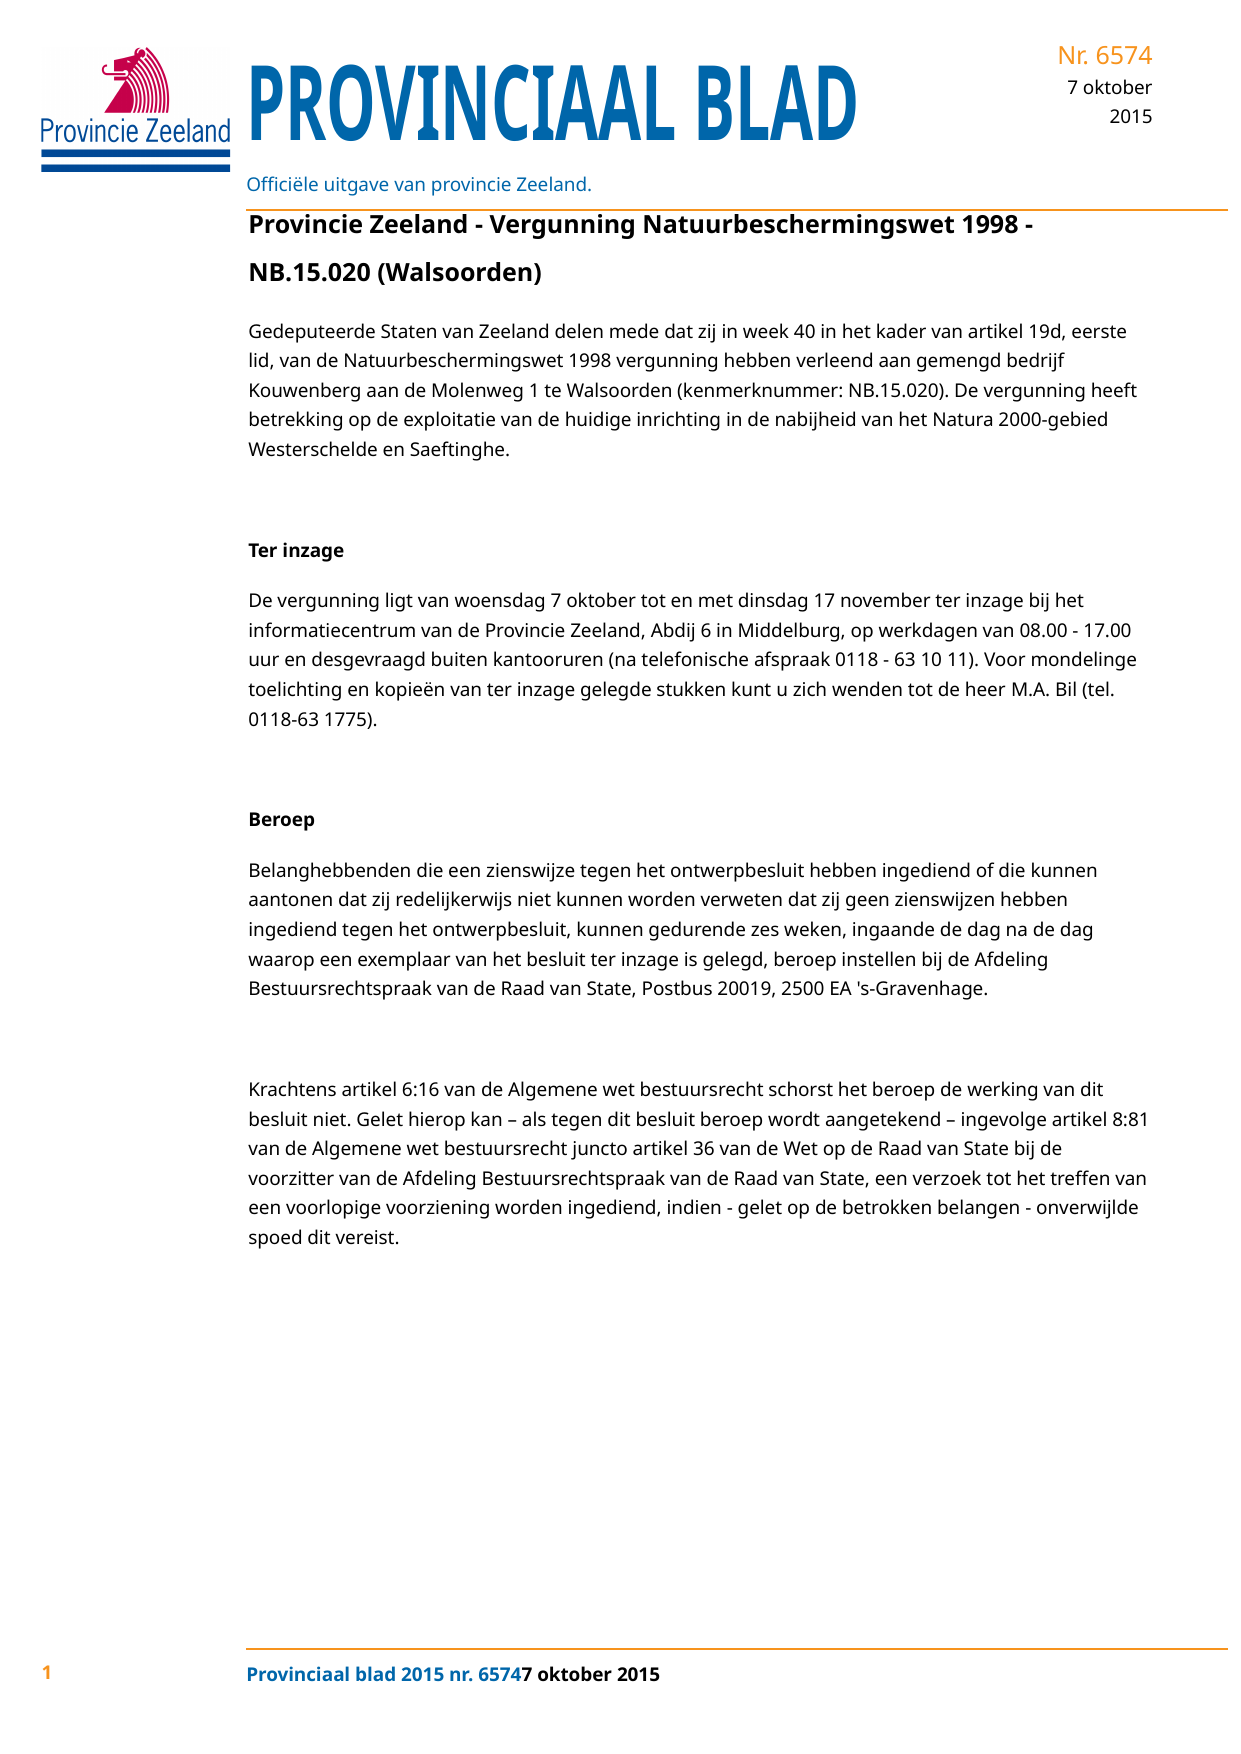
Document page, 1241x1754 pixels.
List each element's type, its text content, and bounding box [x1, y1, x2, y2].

picture [41, 47, 231, 172]
text Ter inzage [248, 537, 1152, 563]
text Beroep [248, 807, 1152, 832]
text Provincie Zeeland - Vergunning Natuurbeschermingswet 1998 - NB.15.020 (Walsoorden) [248, 211, 1152, 288]
text Belanghebbenden die een zienswijze tegen het ontwerpbesluit hebben ingediend of die kunnen aantonen dat zij redelijkerwijs niet kunnen worden verweten dat zij geen zienswijzen hebben ingediend tegen het ontwerpbesluit, kunnen gedurende zes weken, ingaande de dag na de dag waarop een exemplaar van het besluit ter inzage is gelegd, beroep instellen bij de Afdeling Bestuursrechtspraak van de Raad van State, Postbus 20019, 2500 EA 's-Gravenhage. [248, 857, 1152, 1001]
text Krachtens artikel 6:16 van de Algemene wet bestuursrecht schorst het beroep de werking van dit besluit niet. Gelet hierop kan – als tegen dit besluit beroep wordt aangetekend – ingevolge artikel 8:81 van de Algemene wet bestuursrecht juncto artikel 36 van de Wet op de Raad van State bij de voorzitter van de Afdeling Bestuursrechtspraak van de Raad van State, een verzoek tot het treffen van een voorlopige voorziening worden ingediend, indien - gelet op de betrokken belangen - onverwijlde spoed dit vereist. [248, 1076, 1152, 1250]
text Gedeputeerde Staten van Zeeland delen mede dat zij in week 40 in het kader van artikel 19d, eerste lid, van de Natuurbeschermingswet 1998 vergunning hebben verleend aan gemengd bedrijf Kouwenberg aan de Molenweg 1 te Walsoorden (kenmerknummer: NB.15.020). De vergunning heeft betrekking op de exploitatie van de huidige inrichting in de nabijheid van het Natura 2000-gebied Westerschelde en Saeftinghe. [248, 318, 1152, 462]
text De vergunning ligt van woensdag 7 oktober tot en met dinsdag 17 november ter inzage bij het informatiecentrum van de Provincie Zeeland, Abdij 6 in Middelburg, op werkdagen van 08.00 - 17.00 uur en desgevraagd buiten kantooruren (na telefonische afspraak 0118 - 63 10 11). Voor mondelinge toelichting en kopieën van ter inzage gelegde stukken kunt u zich wenden tot de heer M.A. Bil (tel. 0118-63 1775). [248, 587, 1152, 732]
